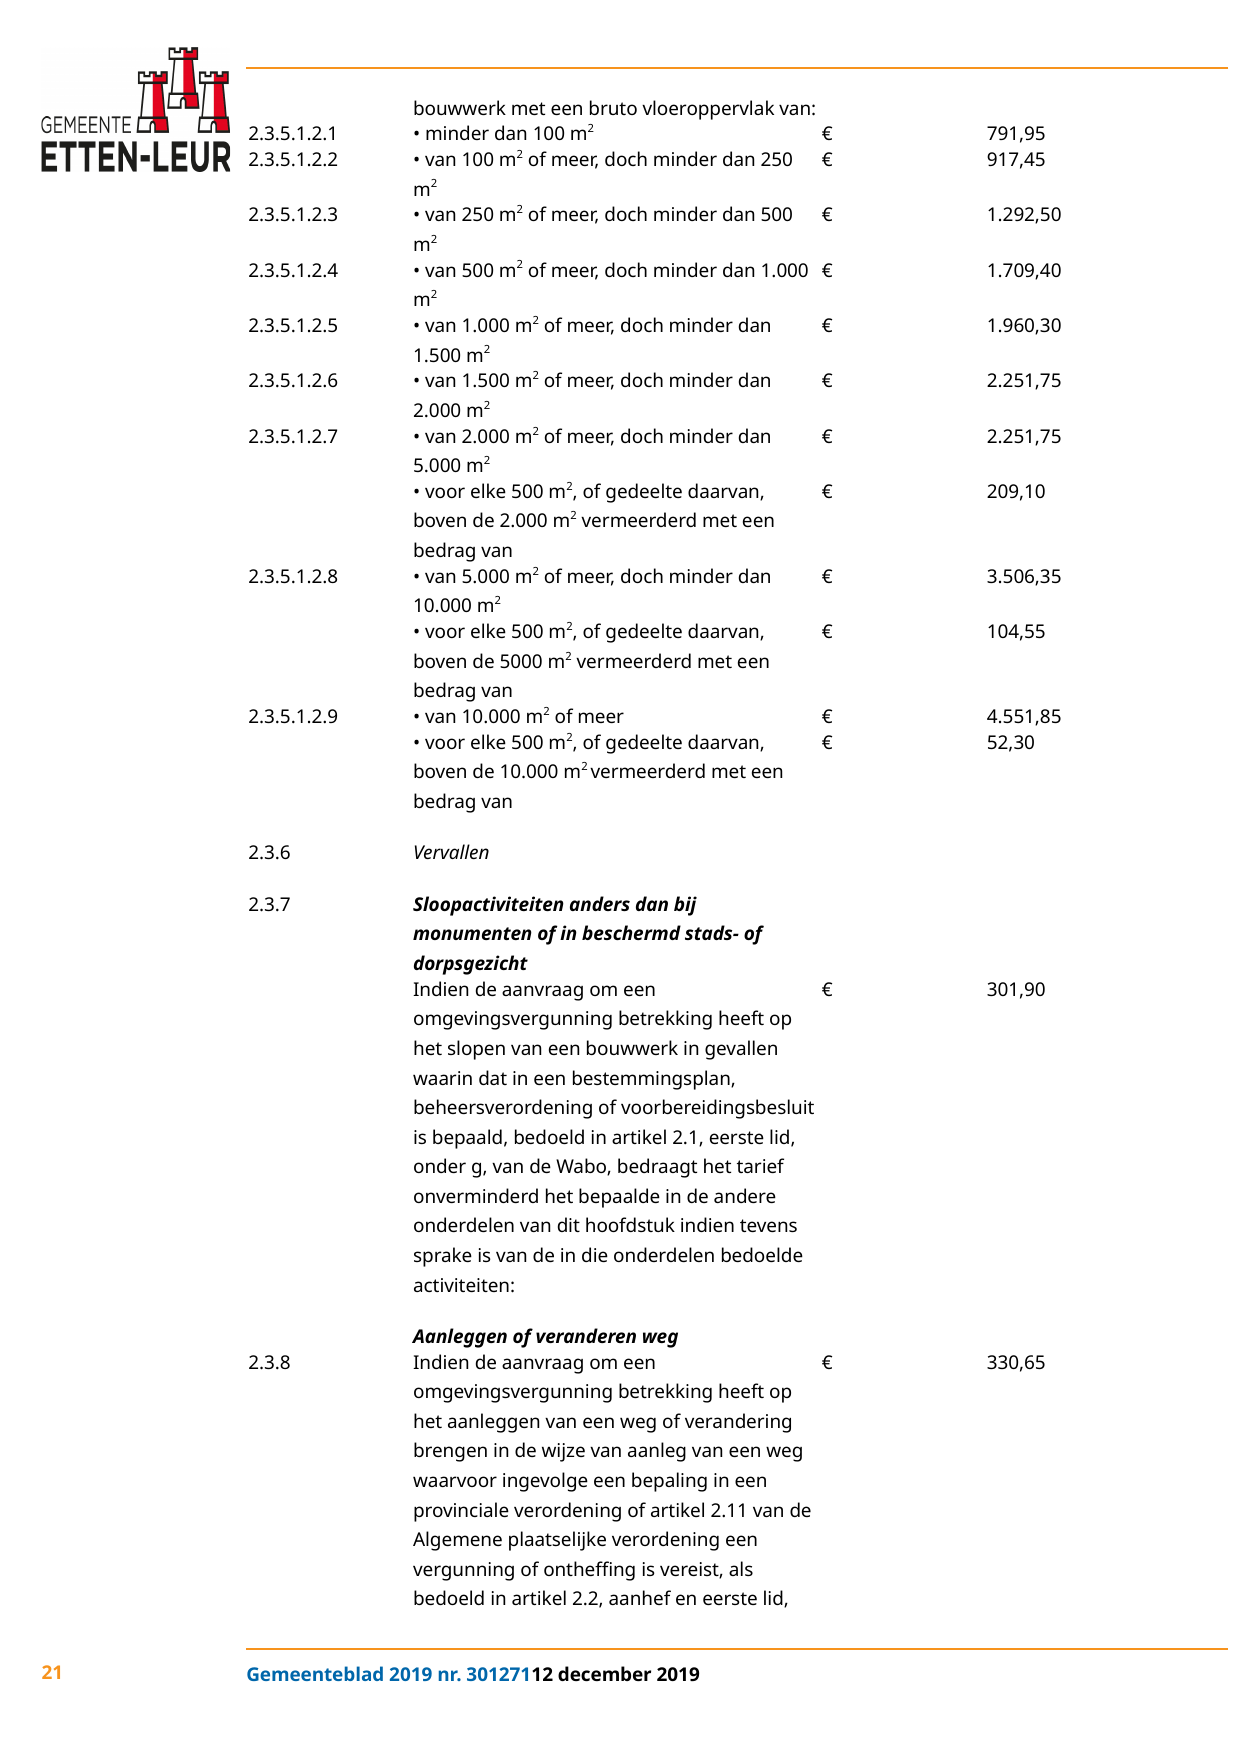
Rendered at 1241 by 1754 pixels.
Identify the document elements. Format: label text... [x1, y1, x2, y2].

table_cell € [822, 121, 987, 146]
table_cell 4.551,85 [987, 703, 1152, 729]
table_cell • van 5.000 m2 of meer, doch minder dan 10.000 m2 [413, 563, 822, 618]
table_cell 2.3.5.1.2.5 [248, 312, 413, 367]
table_cell 2.3.5.1.2.9 [248, 703, 413, 729]
table_cell [413, 865, 822, 891]
table_cell • minder dan 100 m2 [413, 121, 822, 146]
table_cell Sloopactiviteiten anders dan bij monumenten of in beschermd stads- of dorpsgezicht [413, 891, 822, 976]
table_cell 2.3.5.1.2.2 [248, 146, 413, 202]
table_cell 2.3.5.1.2.7 [248, 423, 413, 478]
table_cell • voor elke 500 m2, of gedeelte daarvan, boven de 5000 m2 vermeerderd met een bedrag van [413, 618, 822, 703]
table_cell 2.3.5.1.2.6 [248, 368, 413, 423]
table_cell € [822, 703, 987, 729]
table_cell [248, 976, 413, 1297]
table_cell 2.3.7 [248, 891, 413, 976]
table_cell bouwwerk met een bruto vloeroppervlak van: [413, 95, 822, 121]
table_cell € [822, 257, 987, 312]
table_cell • voor elke 500 m2, of gedeelte daarvan, boven de 2.000 m2 vermeerderd met een bedrag van [413, 478, 822, 563]
table_cell 1.709,40 [987, 257, 1152, 312]
table_cell € [822, 1349, 987, 1611]
table_cell • van 2.000 m2 of meer, doch minder dan 5.000 m2 [413, 423, 822, 478]
table_cell [248, 95, 413, 121]
table_cell € [822, 478, 987, 563]
table_cell 2.251,75 [987, 368, 1152, 423]
picture [41, 47, 231, 172]
table_cell 2.3.5.1.2.1 [248, 121, 413, 146]
table_cell 3.506,35 [987, 563, 1152, 618]
table_cell 1.292,50 [987, 202, 1152, 257]
table_cell 2.3.5.1.2.8 [248, 563, 413, 618]
table_cell [822, 95, 987, 121]
table_cell • van 250 m2 of meer, doch minder dan 500 m2 [413, 202, 822, 257]
table_cell 1.960,30 [987, 312, 1152, 367]
table_cell € [822, 423, 987, 478]
table_cell € [822, 729, 987, 814]
table_cell [987, 1323, 1152, 1349]
table_cell € [822, 146, 987, 202]
table_cell [248, 478, 413, 563]
table_cell 209,10 [987, 478, 1152, 563]
table_cell 917,45 [987, 146, 1152, 202]
table_cell [822, 865, 987, 891]
table_cell [413, 1298, 822, 1323]
table_cell 330,65 [987, 1349, 1152, 1611]
table_cell [822, 891, 987, 976]
table_cell [822, 840, 987, 865]
table_cell 104,55 [987, 618, 1152, 703]
table_cell [248, 1323, 413, 1349]
table_cell [987, 865, 1152, 891]
table_cell 52,30 [987, 729, 1152, 814]
table_cell Aanleggen of veranderen weg [413, 1323, 822, 1349]
table_cell • van 500 m2 of meer, doch minder dan 1.000 m2 [413, 257, 822, 312]
table_cell [987, 891, 1152, 976]
table_cell • van 100 m2 of meer, doch minder dan 250 m2 [413, 146, 822, 202]
table_cell 2.3.5.1.2.3 [248, 202, 413, 257]
table_cell 791,95 [987, 121, 1152, 146]
table_cell € [822, 563, 987, 618]
table_cell • voor elke 500 m2, of gedeelte daarvan, boven de 10.000 m2 vermeerderd met een bedrag van [413, 729, 822, 814]
table_cell [822, 814, 987, 839]
table_cell Vervallen [413, 840, 822, 865]
table_cell [822, 1323, 987, 1349]
table_cell [987, 95, 1152, 121]
table_cell Indien de aanvraag om een omgevingsvergunning betrekking heeft op het aanleggen van een weg of verandering brengen in de wijze van aanleg van een weg waarvoor ingevolge een bepaling in een provinciale verordening of artikel 2.11 van de Algemene plaatselijke verordening een vergunning of ontheffing is vereist, als bedoeld in artikel 2.2, aanhef en eerste lid, [413, 1349, 822, 1611]
table_cell [987, 814, 1152, 839]
table_cell [987, 840, 1152, 865]
table_cell [413, 814, 822, 839]
table_cell Indien de aanvraag om een omgevingsvergunning betrekking heeft op het slopen van een bouwwerk in gevallen waarin dat in een bestemmingsplan, beheersverordening of voorbereidingsbesluit is bepaald, bedoeld in artikel 2.1, eerste lid, onder g, van de Wabo, bedraagt het tarief onverminderd het bepaalde in de andere onderdelen van dit hoofdstuk indien tevens sprake is van de in die onderdelen bedoelde activiteiten: [413, 976, 822, 1297]
table_cell [987, 1298, 1152, 1323]
table_cell 2.3.8 [248, 1349, 413, 1611]
table_cell 2.3.6 [248, 840, 413, 865]
table_cell • van 1.000 m2 of meer, doch minder dan 1.500 m2 [413, 312, 822, 367]
table_cell € [822, 368, 987, 423]
table_cell 301,90 [987, 976, 1152, 1297]
table_cell [248, 618, 413, 703]
table_cell € [822, 312, 987, 367]
table_cell [248, 814, 413, 839]
table_cell [822, 1298, 987, 1323]
table_cell 2.251,75 [987, 423, 1152, 478]
table_cell [248, 1298, 413, 1323]
table_cell • van 1.500 m2 of meer, doch minder dan 2.000 m2 [413, 368, 822, 423]
table_cell € [822, 202, 987, 257]
table_cell [248, 865, 413, 891]
table_cell [248, 729, 413, 814]
table_cell € [822, 976, 987, 1297]
table_cell 2.3.5.1.2.4 [248, 257, 413, 312]
table_cell • van 10.000 m2 of meer [413, 703, 822, 729]
table_cell € [822, 618, 987, 703]
